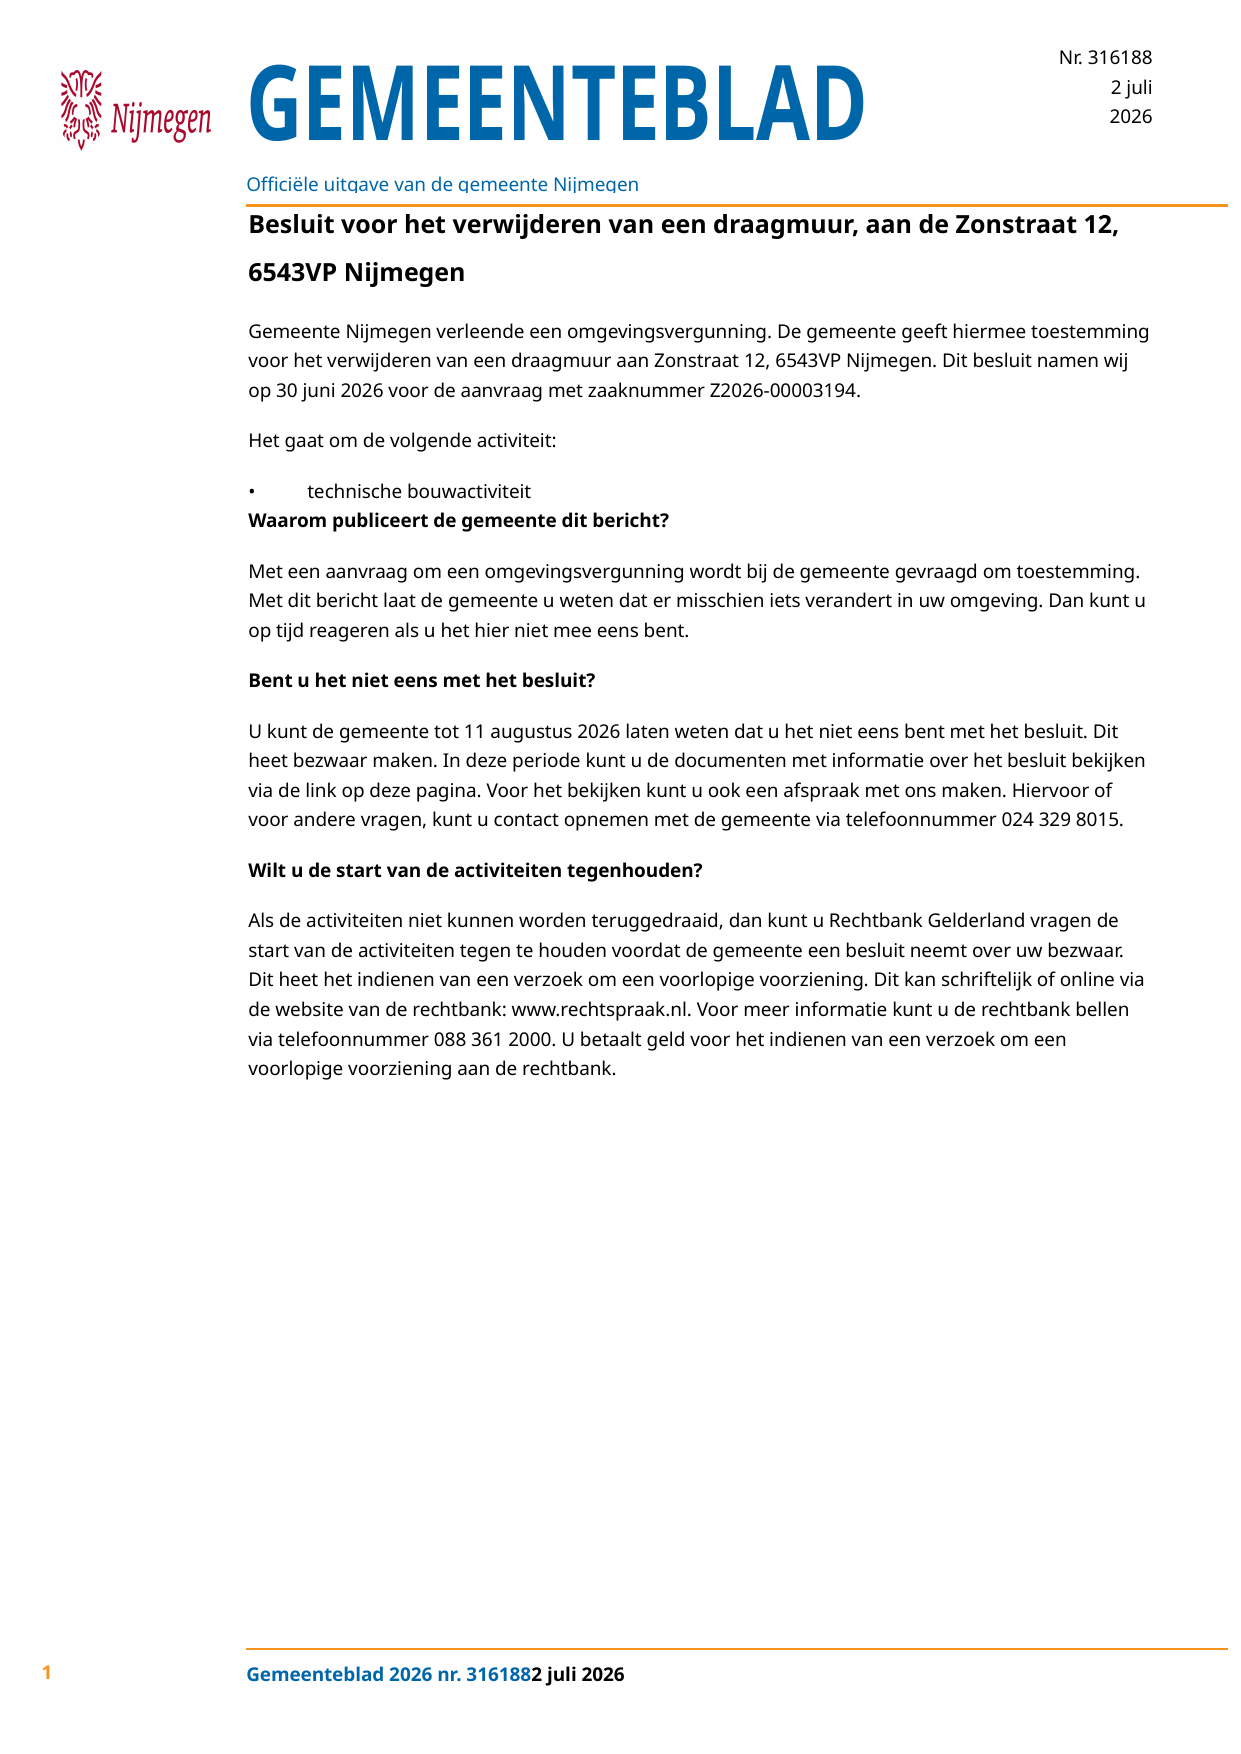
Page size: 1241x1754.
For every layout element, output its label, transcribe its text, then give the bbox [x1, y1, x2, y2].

text Wilt u de start van de activiteiten tegenhouden? [248, 857, 1152, 883]
text Met een aanvraag om een omgevingsvergunning wordt bij de gemeente gevraagd om toestemming. Met dit bericht laat de gemeente u weten dat er misschien iets verandert in uw omgeving. Dan kunt u op tijd reageren als u het hier niet mee eens bent. [248, 558, 1152, 643]
text Bent u het niet eens met het besluit? [248, 667, 1152, 693]
text Het gaat om de volgende activiteit: [248, 427, 1152, 453]
text Als de activiteiten niet kunnen worden teruggedraaid, dan kunt u Rechtbank Gelderland vragen de start van de activiteiten tegen te houden voordat de gemeente een besluit neemt over uw bezwaar. Dit heet het indienen van een verzoek om een voorlopige voorziening. Dit kan schriftelijk of online via de website van de rechtbank: www.rechtspraak.nl. Voor meer informatie kunt u de rechtbank bellen via telefoonnummer 088 361 2000. U betaalt geld voor het indienen van een verzoek om een voorlopige voorziening aan de rechtbank. [248, 907, 1152, 1081]
picture [41, 47, 231, 172]
text Waarom publiceert de gemeente dit bericht? [248, 507, 1152, 533]
list technische bouwactiviteit [248, 478, 1152, 504]
text Gemeente Nijmegen verleende een omgevingsvergunning. De gemeente geeft hiermee toestemming voor het verwijderen van een draagmuur aan Zonstraat 12, 6543VP Nijmegen. Dit besluit namen wij op 30 juni 2026 voor de aanvraag met zaaknummer Z2026-00003194. [248, 318, 1152, 403]
text Besluit voor het verwijderen van een draagmuur, aan de Zonstraat 12, 6543VP Nijmegen [248, 207, 1152, 288]
text U kunt de gemeente tot 11 augustus 2026 laten weten dat u het niet eens bent met het besluit. Dit heet bezwaar maken. In deze periode kunt u de documenten met informatie over het besluit bekijken via de link op deze pagina. Voor het bekijken kunt u ook een afspraak met ons maken. Hiervoor of voor andere vragen, kunt u contact opnemen met de gemeente via telefoonnummer 024 329 8015. [248, 718, 1152, 832]
